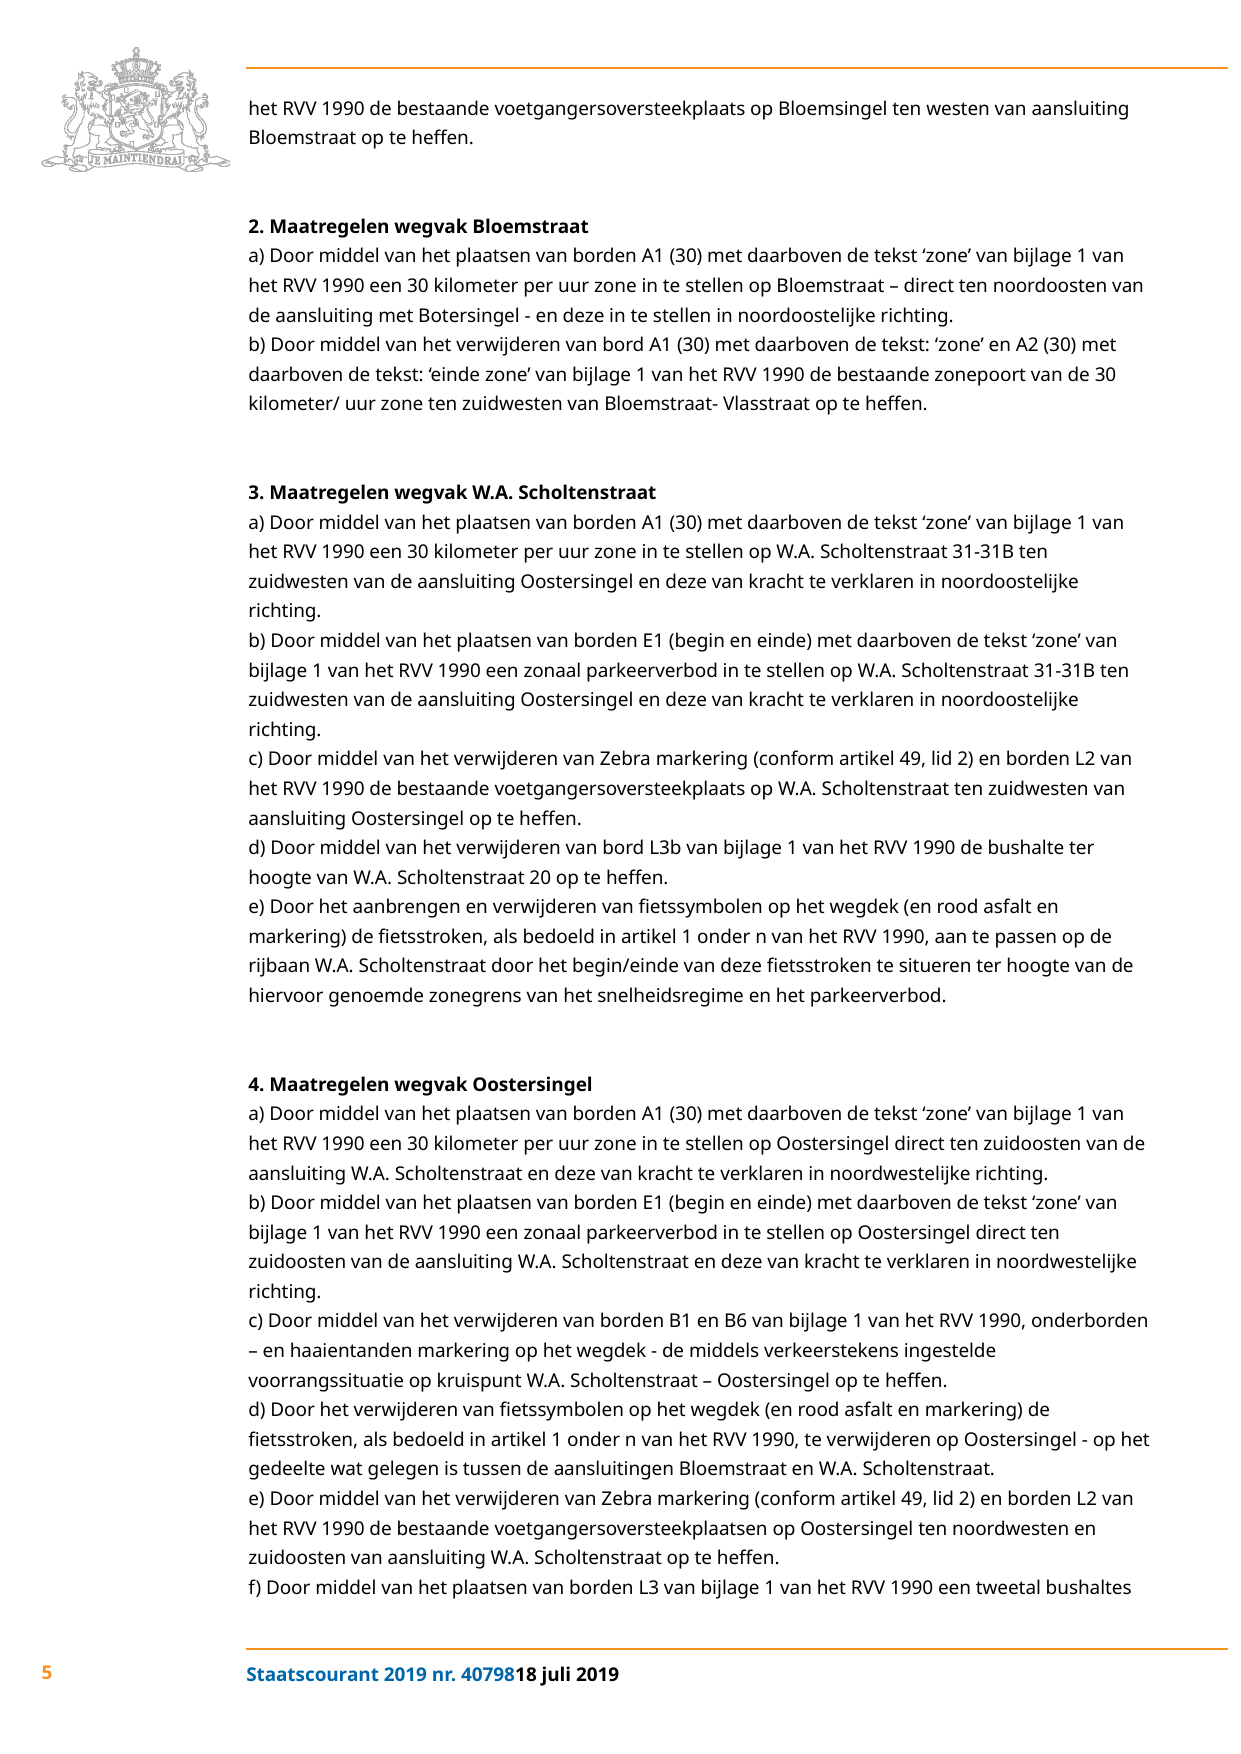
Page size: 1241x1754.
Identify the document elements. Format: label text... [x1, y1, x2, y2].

text e) Door het aanbrengen en verwijderen van fietssymbolen op het wegdek (en rood asfalt en markering) de fietsstroken, als bedoeld in artikel 1 onder n van het RVV 1990, aan te passen op de rijbaan W.A. Scholtenstraat door het begin/einde van deze fietsstroken te situeren ter hoogte van de hiervoor genoemde zonegrens van het snelheidsregime en het parkeerverbod. [248, 893, 1152, 1008]
text a) Door middel van het plaatsen van borden A1 (30) met daarboven de tekst ‘zone’ van bijlage 1 van het RVV 1990 een 30 kilometer per uur zone in te stellen op W.A. Scholtenstraat 31-31B ten zuidwesten van de aansluiting Oostersingel en deze van kracht te verklaren in noordoostelijke richting. [248, 509, 1152, 623]
picture [41, 47, 231, 172]
text a) Door middel van het plaatsen van borden A1 (30) met daarboven de tekst ‘zone’ van bijlage 1 van het RVV 1990 een 30 kilometer per uur zone in te stellen op Bloemstraat – direct ten noordoosten van de aansluiting met Botersingel - en deze in te stellen in noordoostelijke richting. [248, 243, 1152, 328]
text f) Door middel van het plaatsen van borden L3 van bijlage 1 van het RVV 1990 een tweetal bushaltes [248, 1574, 1152, 1600]
text b) Door middel van het verwijderen van bord A1 (30) met daarboven de tekst: ‘zone’ en A2 (30) met daarboven de tekst: ‘einde zone’ van bijlage 1 van het RVV 1990 de bestaande zonepoort van de 30 kilometer/ uur zone ten zuidwesten van Bloemstraat- Vlasstraat op te heffen. [248, 331, 1152, 416]
text d) Door het verwijderen van fietssymbolen op het wegdek (en rood asfalt en markering) de fietsstroken, als bedoeld in artikel 1 onder n van het RVV 1990, te verwijderen op Oostersingel - op het gedeelte wat gelegen is tussen de aansluitingen Bloemstraat en W.A. Scholtenstraat. [248, 1396, 1152, 1481]
text e) Door middel van het verwijderen van Zebra markering (conform artikel 49, lid 2) en borden L2 van het RVV 1990 de bestaande voetgangersoversteekplaatsen op Oostersingel ten noordwesten en zuidoosten van aansluiting W.A. Scholtenstraat op te heffen. [248, 1485, 1152, 1570]
text 2. Maatregelen wegvak Bloemstraat [248, 213, 1152, 239]
text c) Door middel van het verwijderen van borden B1 en B6 van bijlage 1 van het RVV 1990, onderborden – en haaientanden markering op het wegdek - de middels verkeerstekens ingestelde voorrangssituatie op kruispunt W.A. Scholtenstraat – Oostersingel op te heffen. [248, 1308, 1152, 1393]
text 4. Maatregelen wegvak Oostersingel [248, 1071, 1152, 1097]
text 3. Maatregelen wegvak W.A. Scholtenstraat [248, 479, 1152, 505]
text a) Door middel van het plaatsen van borden A1 (30) met daarboven de tekst ‘zone’ van bijlage 1 van het RVV 1990 een 30 kilometer per uur zone in te stellen op Oostersingel direct ten zuidoosten van de aansluiting W.A. Scholtenstraat en deze van kracht te verklaren in noordwestelijke richting. [248, 1101, 1152, 1186]
text c) Door middel van het verwijderen van Zebra markering (conform artikel 49, lid 2) en borden L2 van het RVV 1990 de bestaande voetgangersoversteekplaats op W.A. Scholtenstraat ten zuidwesten van aansluiting Oostersingel op te heffen. [248, 746, 1152, 831]
text d) Door middel van het verwijderen van bord L3b van bijlage 1 van het RVV 1990 de bushalte ter hoogte van W.A. Scholtenstraat 20 op te heffen. [248, 834, 1152, 890]
text het RVV 1990 de bestaande voetgangersoversteekplaats op Bloemsingel ten westen van aansluiting Bloemstraat op te heffen. [248, 95, 1152, 150]
text b) Door middel van het plaatsen van borden E1 (begin en einde) met daarboven de tekst ‘zone’ van bijlage 1 van het RVV 1990 een zonaal parkeerverbod in te stellen op W.A. Scholtenstraat 31-31B ten zuidwesten van de aansluiting Oostersingel en deze van kracht te verklaren in noordoostelijke richting. [248, 627, 1152, 742]
text b) Door middel van het plaatsen van borden E1 (begin en einde) met daarboven de tekst ‘zone’ van bijlage 1 van het RVV 1990 een zonaal parkeerverbod in te stellen op Oostersingel direct ten zuidoosten van de aansluiting W.A. Scholtenstraat en deze van kracht te verklaren in noordwestelijke richting. [248, 1189, 1152, 1304]
